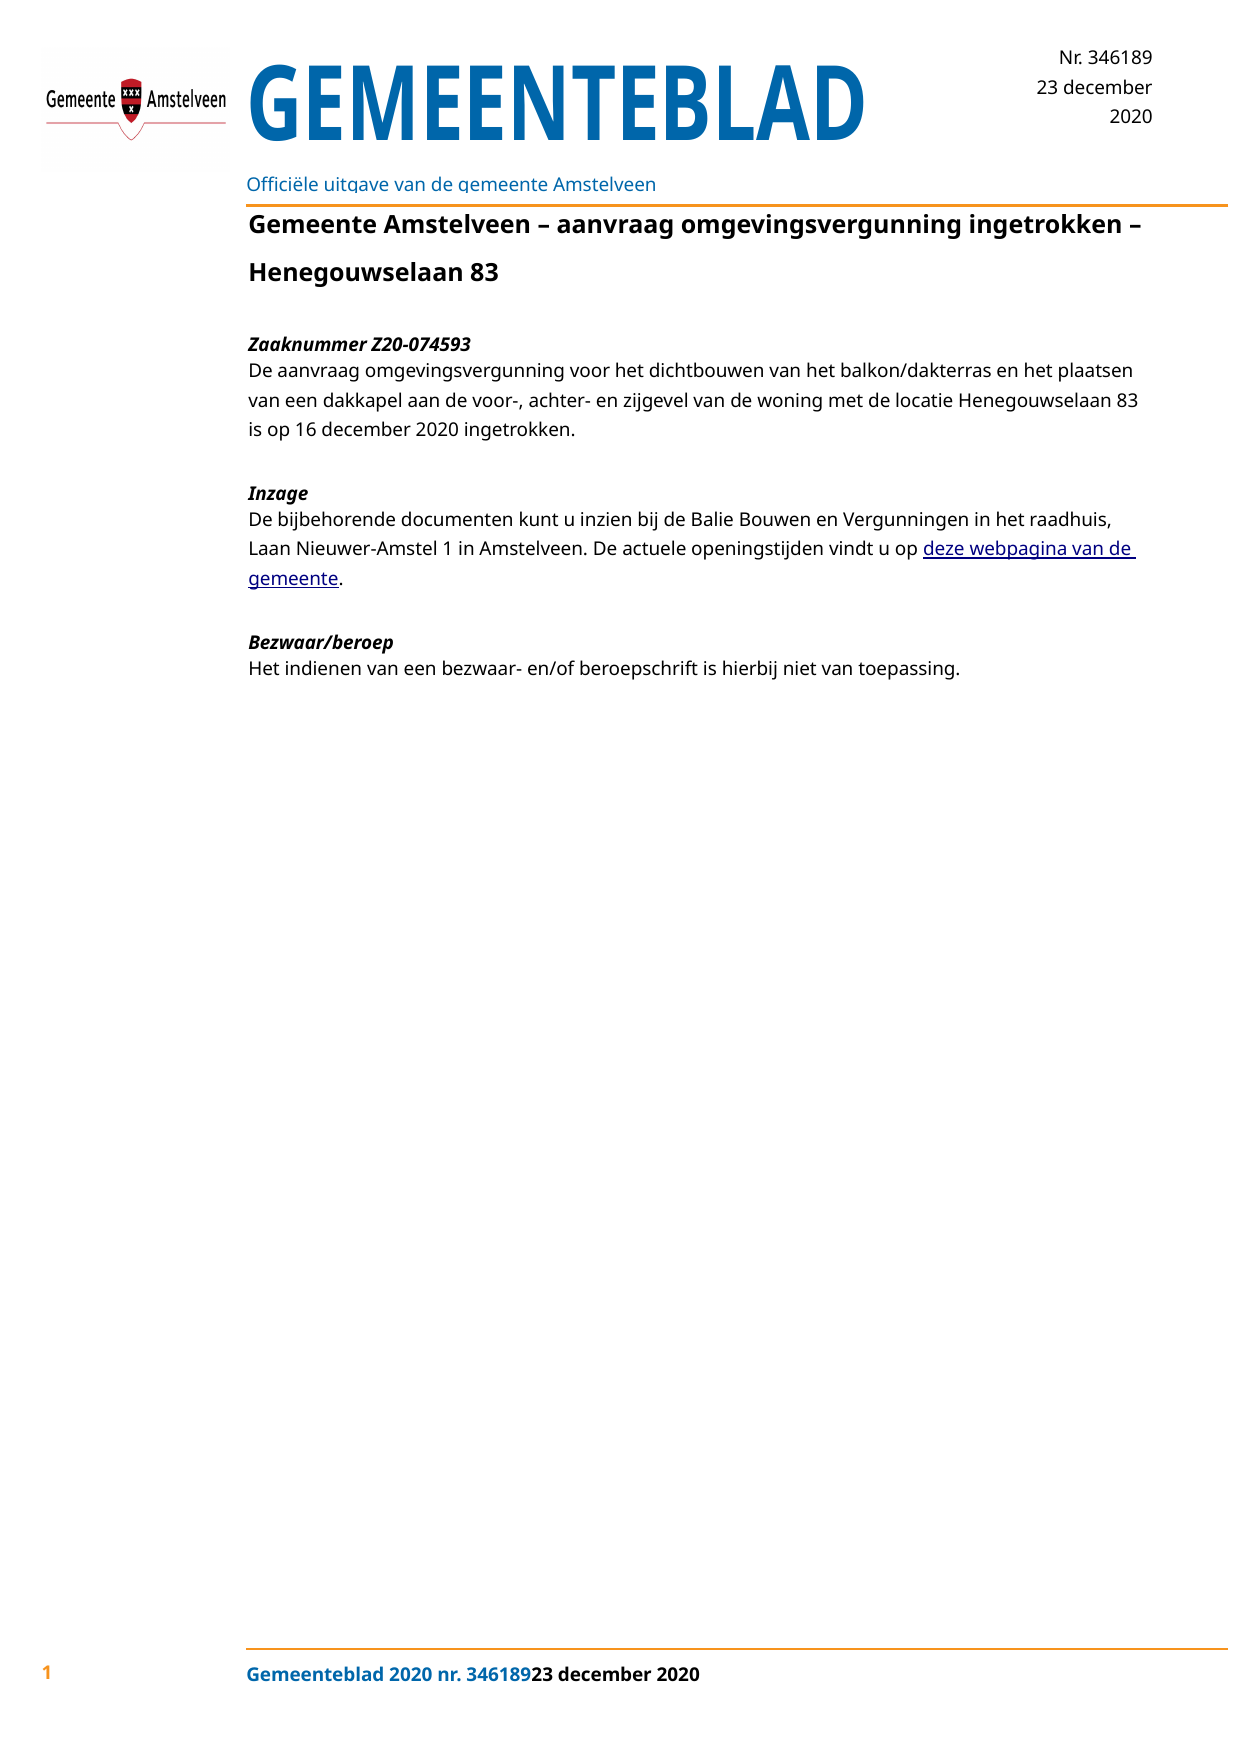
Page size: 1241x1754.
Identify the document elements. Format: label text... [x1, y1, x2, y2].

text De bijbehorende documenten kunt u inzien bij de Balie Bouwen en Vergunningen in het raadhuis, Laan Nieuwer-Amstel 1 in Amstelveen. De actuele openingstijden vindt u op deze webpagina van de gemeente. [248, 506, 1152, 591]
text De aanvraag omgevingsvergunning voor het dichtbouwen van het balkon/dakterras en het plaatsen van een dakkapel aan de voor-, achter- en zijgevel van de woning met de locatie Henegouwselaan 83 is op 16 december 2020 ingetrokken. [248, 357, 1152, 442]
text Gemeente Amstelveen – aanvraag omgevingsvergunning ingetrokken – Henegouwselaan 83 [248, 207, 1152, 288]
picture [41, 47, 231, 172]
text Bezwaar/beroep [248, 629, 1152, 655]
text Zaaknummer Z20-074593 [248, 331, 1152, 357]
text Het indienen van een bezwaar- en/of beroepschrift is hierbij niet van toepassing. [248, 655, 1152, 681]
text Inzage [248, 480, 1152, 506]
